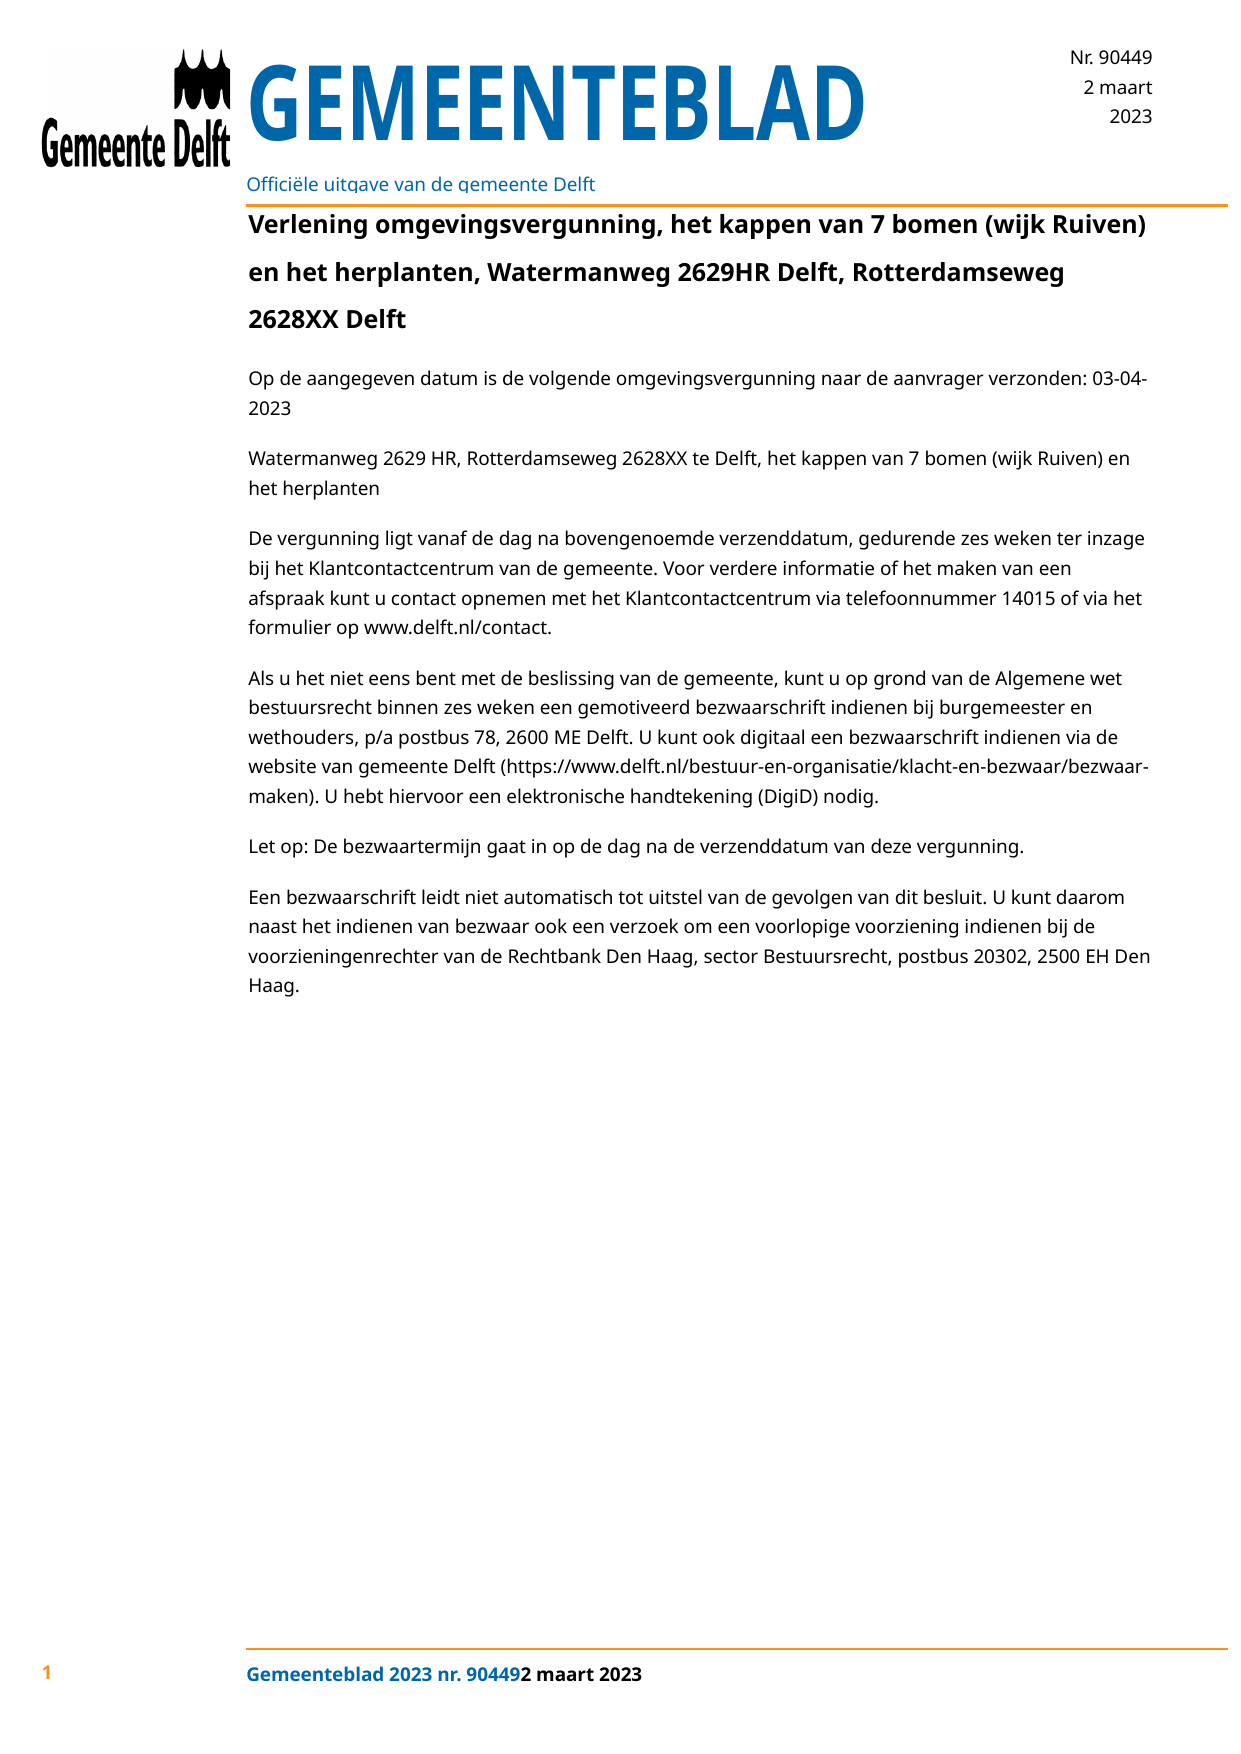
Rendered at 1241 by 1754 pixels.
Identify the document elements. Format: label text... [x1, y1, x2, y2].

text Watermanweg 2629 HR, Rotterdamseweg 2628XX te Delft, het kappen van 7 bomen (wijk Ruiven) en het herplanten [248, 446, 1152, 501]
text De vergunning ligt vanaf de dag na bovengenoemde verzenddatum, gedurende zes weken ter inzage bij het Klantcontactcentrum van de gemeente. Voor verdere informatie of het maken van een afspraak kunt u contact opnemen met het Klantcontactcentrum via telefoonnummer 14015 of via het formulier op www.delft.nl/contact. [248, 526, 1152, 640]
picture [41, 47, 231, 172]
text Een bezwaarschrift leidt niet automatisch tot uitstel van de gevolgen van dit besluit. U kunt daarom naast het indienen van bezwaar ook een verzoek om een voorlopige voorziening indienen bij de voorzieningenrechter van de Rechtbank Den Haag, sector Bestuursrecht, postbus 20302, 2500 EH Den Haag. [248, 884, 1152, 998]
text Op de aangegeven datum is de volgende omgevingsvergunning naar de aanvrager verzonden: 03-04-2023 [248, 366, 1152, 421]
text Als u het niet eens bent met de beslissing van de gemeente, kunt u op grond van de Algemene wet bestuursrecht binnen zes weken een gemotiveerd bezwaarschrift indienen bij burgemeester en wethouders, p/a postbus 78, 2600 ME Delft. U kunt ook digitaal een bezwaarschrift indienen via de website van gemeente Delft (https://www.delft.nl/bestuur-en-organisatie/klacht-en-bezwaar/bezwaar-maken). U hebt hiervoor een elektronische handtekening (DigiD) nodig. [248, 665, 1152, 809]
text Let op: De bezwaartermijn gaat in op de dag na de verzenddatum van deze vergunning. [248, 833, 1152, 859]
text Verlening omgevingsvergunning, het kappen van 7 bomen (wijk Ruiven) en het herplanten, Watermanweg 2629HR Delft, Rotterdamseweg 2628XX Delft [248, 207, 1152, 336]
